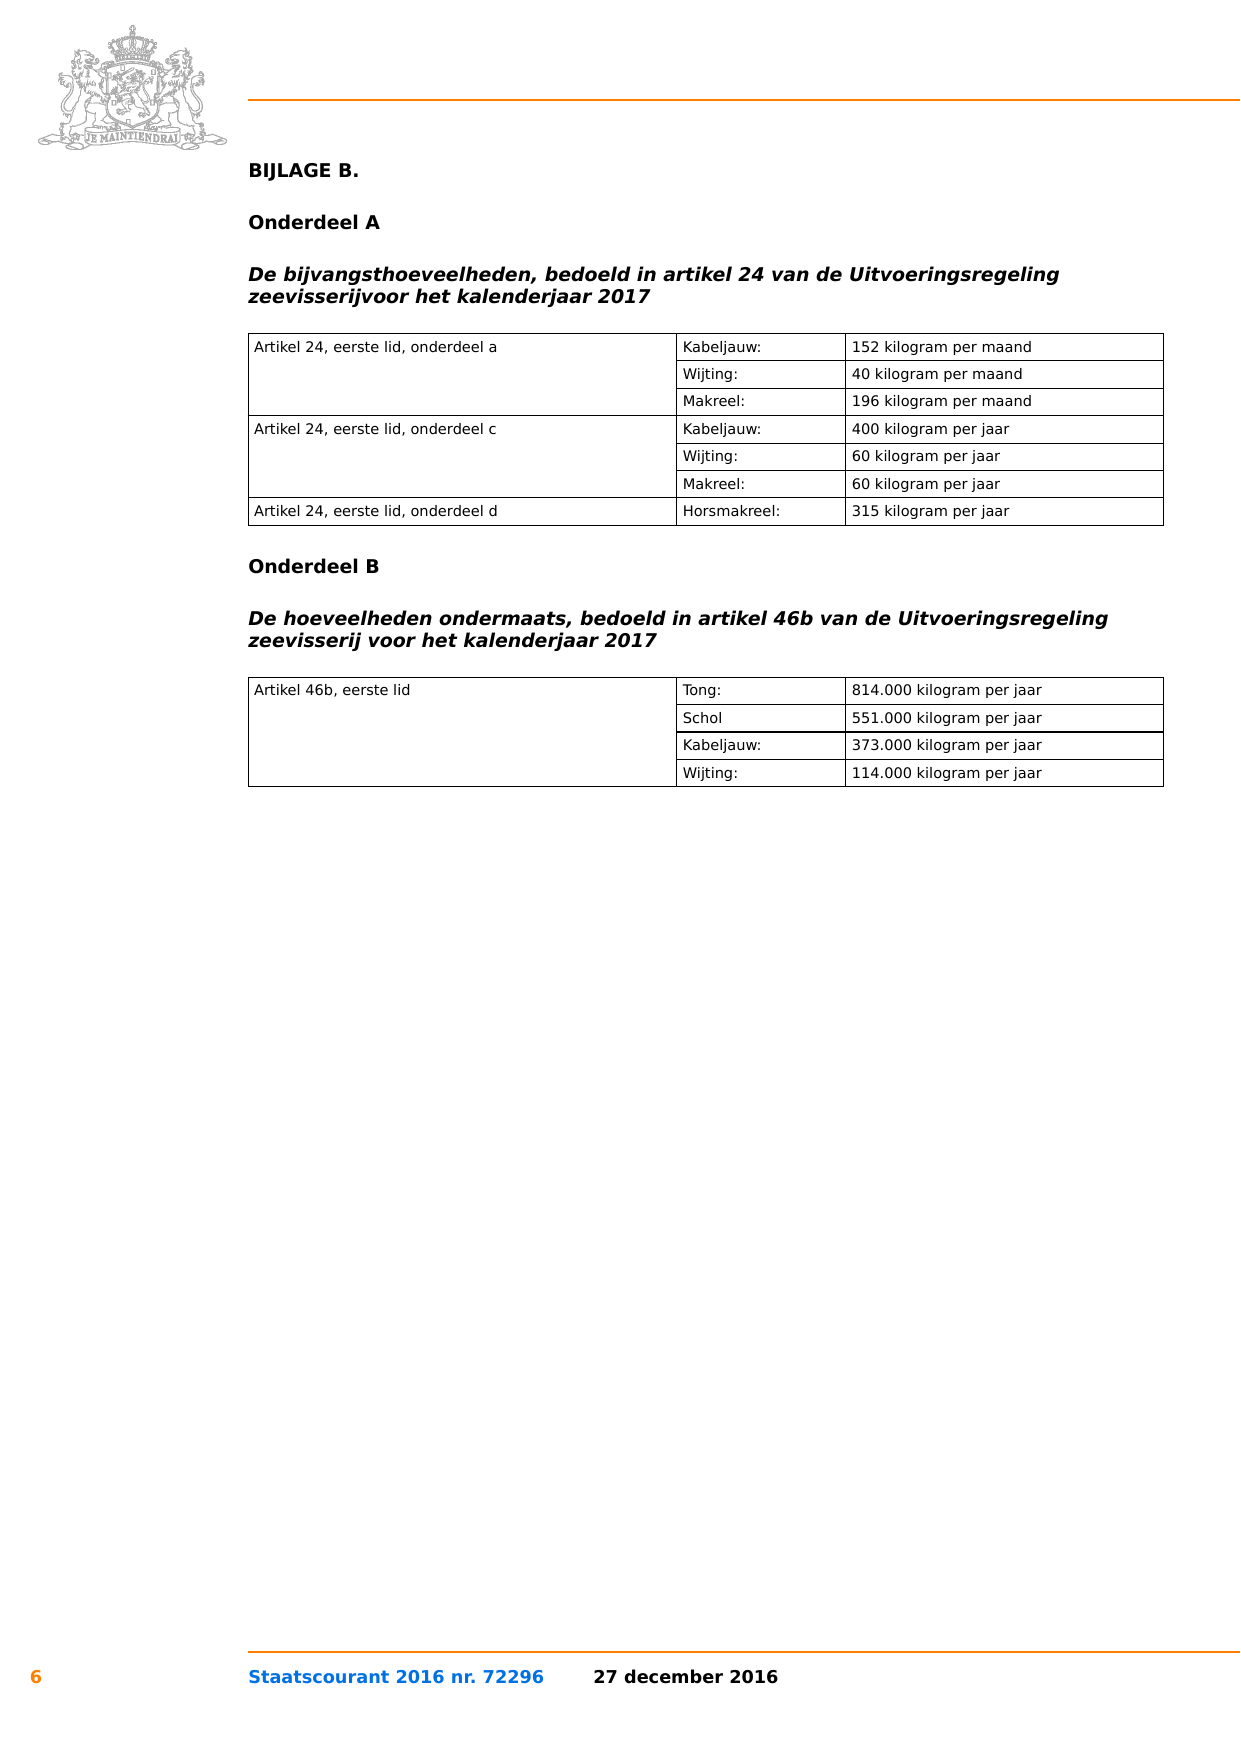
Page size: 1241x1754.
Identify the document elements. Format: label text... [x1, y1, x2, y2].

table_cell 114.000 kilogram per jaar [846, 760, 1163, 786]
table_cell 315 kilogram per jaar [846, 498, 1163, 524]
picture [38, 25, 227, 150]
table_cell 40 kilogram per maand [846, 361, 1163, 388]
subtitle Onderdeel A [248, 212, 1163, 234]
table_cell Artikel 24, eerste lid, onderdeel c [249, 416, 676, 497]
table_cell 373.000 kilogram per jaar [846, 733, 1163, 759]
subtitle De hoeveelheden ondermaats, bedoeld in artikel 46b van de Uitvoeringsregeling zeevisserij voor het kalenderjaar 2017 [248, 608, 1163, 652]
subtitle Onderdeel B [248, 556, 1163, 578]
table_cell Makreel: [677, 389, 845, 415]
table_header 152 kilogram per maand [846, 334, 1163, 360]
table_header Tong: [677, 678, 845, 704]
table_cell Makreel: [677, 471, 845, 497]
table_cell Horsmakreel: [677, 498, 845, 524]
table_header Artikel 46b, eerste lid [249, 678, 676, 786]
table_cell 196 kilogram per maand [846, 389, 1163, 415]
table_header Artikel 24, eerste lid, onderdeel a [249, 334, 676, 415]
table_cell Kabeljauw: [677, 416, 845, 442]
table_cell 551.000 kilogram per jaar [846, 705, 1163, 731]
subtitle BIJLAGE B. [248, 160, 1163, 182]
table_cell 400 kilogram per jaar [846, 416, 1163, 442]
table_header Kabeljauw: [677, 334, 845, 360]
table_cell 60 kilogram per jaar [846, 444, 1163, 470]
table_cell Wijting: [677, 361, 845, 388]
table_cell Wijting: [677, 444, 845, 470]
table_cell Artikel 24, eerste lid, onderdeel d [249, 498, 676, 524]
table_cell 60 kilogram per jaar [846, 471, 1163, 497]
subtitle De bijvangsthoeveelheden, bedoeld in artikel 24 van de Uitvoeringsregeling zeevisserijvoor het kalenderjaar 2017 [248, 264, 1163, 308]
table_cell Wijting: [677, 760, 845, 786]
table_cell Schol [677, 705, 845, 731]
table_header 814.000 kilogram per jaar [846, 678, 1163, 704]
table_cell Kabeljauw: [677, 733, 845, 759]
